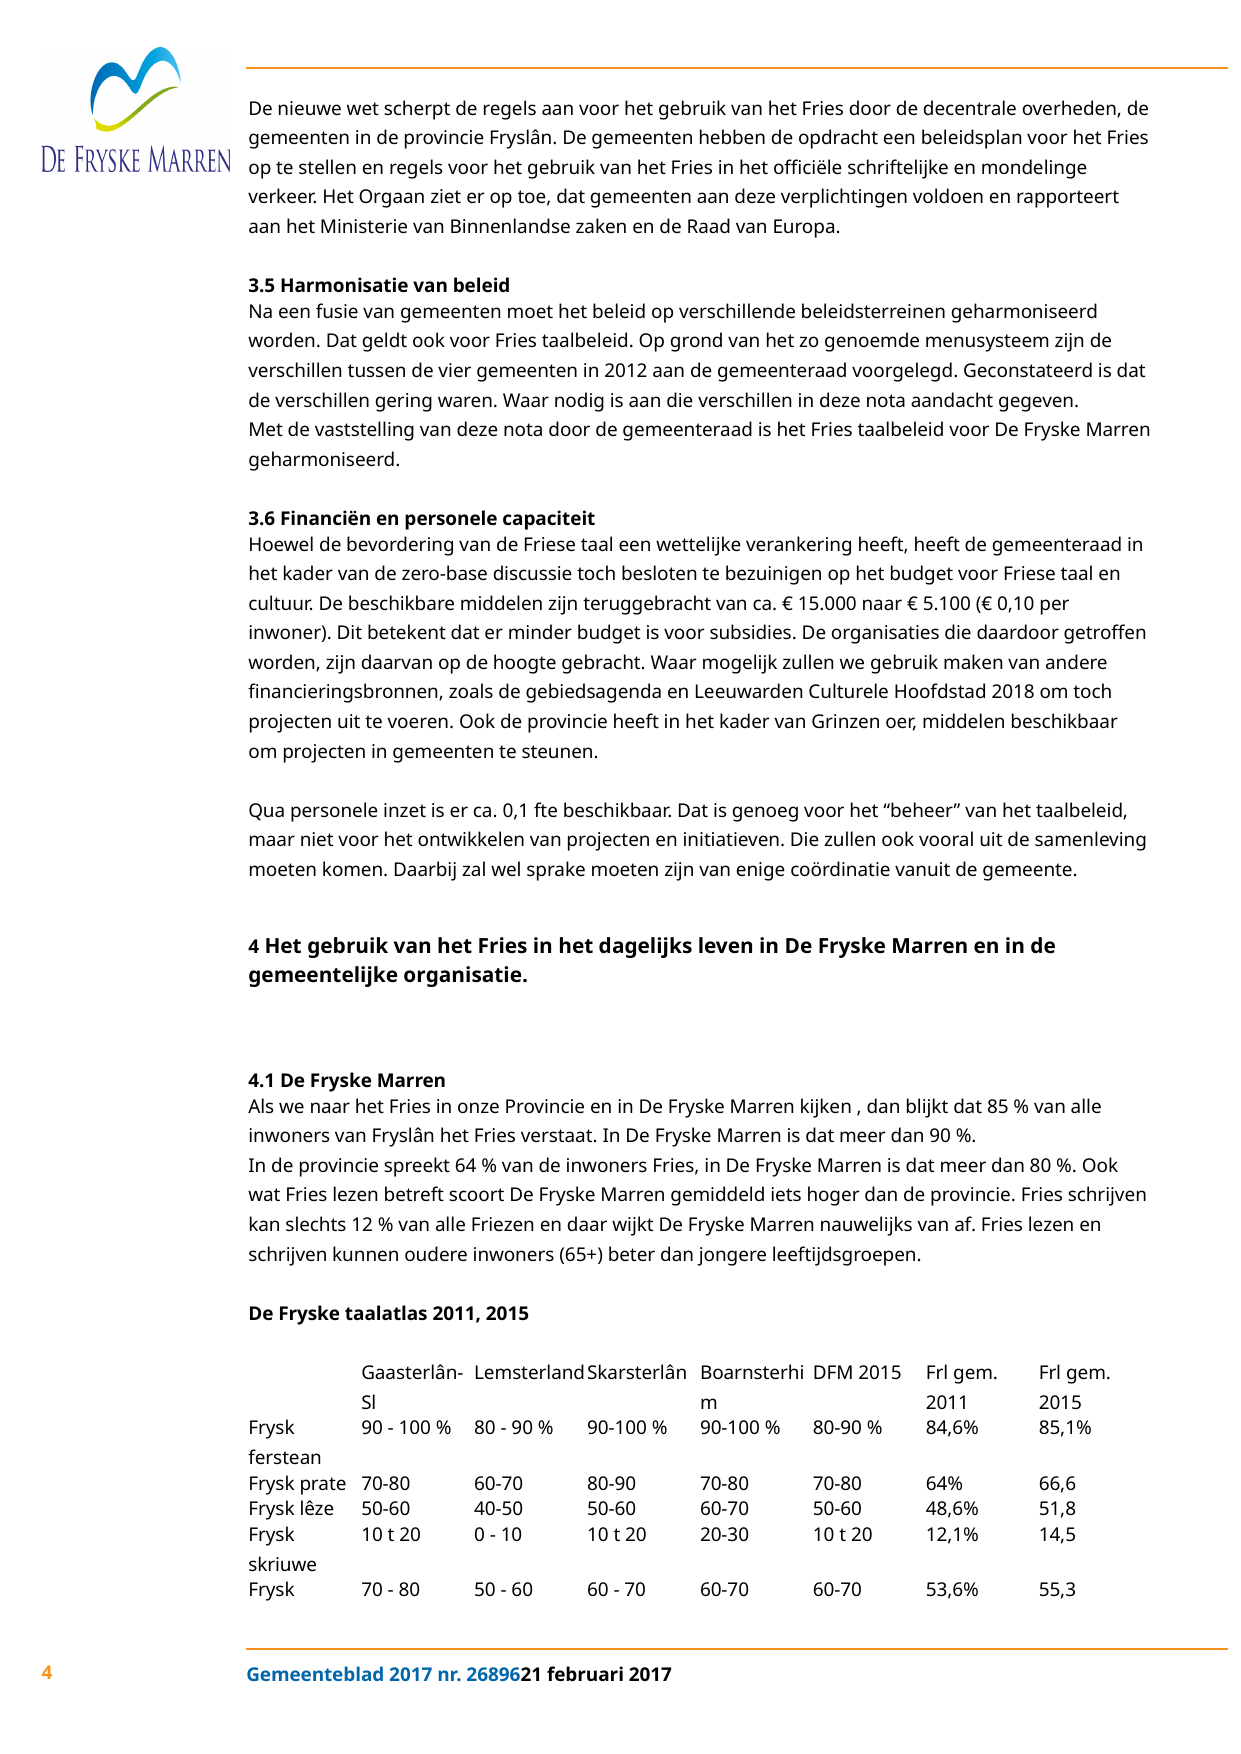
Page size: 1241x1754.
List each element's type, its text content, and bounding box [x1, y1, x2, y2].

table_cell 64% [926, 1470, 1038, 1496]
table_cell 53,6% [926, 1577, 1038, 1602]
table_cell 10 t 20 [813, 1521, 926, 1577]
table_cell 66,6 [1039, 1470, 1152, 1496]
table_cell 48,6% [926, 1496, 1038, 1521]
table_cell 70-80 [813, 1470, 926, 1496]
text 4 Het gebruik van het Fries in het dagelijks leven in De Fryske Marren en in de gemeentelijke organisatie. [248, 931, 1152, 988]
table_cell 40-50 [474, 1496, 587, 1521]
table_cell 70 - 80 [361, 1577, 474, 1602]
table_header Gaasterlân-Sl [361, 1359, 474, 1414]
table_cell 60 - 70 [587, 1577, 700, 1602]
text De Fryske taalatlas 2011, 2015 [248, 1300, 1152, 1326]
table_cell 80 - 90 % [474, 1415, 587, 1470]
table_cell Frysk [248, 1577, 361, 1602]
picture [41, 47, 231, 172]
text 3.5 Harmonisatie van beleid [248, 272, 1152, 298]
text Als we naar het Fries in onze Provincie en in De Fryske Marren kijken , dan blijkt dat 85 % van alle inwoners van Fryslân het Fries verstaat. In De Fryske Marren is dat meer dan 90 %. [248, 1093, 1152, 1148]
table_cell 20-30 [700, 1521, 813, 1577]
table_cell 84,6% [926, 1415, 1038, 1470]
text Hoewel de bevordering van de Friese taal een wettelijke verankering heeft, heeft de gemeenteraad in het kader van de zero-base discussie toch besloten te bezuinigen op het budget voor Friese taal en cultuur. De beschikbare middelen zijn teruggebracht van ca. € 15.000 naar € 5.100 (€ 0,10 per inwoner). Dit betekent dat er minder budget is voor subsidies. De organisaties die daardoor getroffen worden, zijn daarvan op de hoogte gebracht. Waar mogelijk zullen we gebruik maken van andere financieringsbronnen, zoals de gebiedsagenda en Leeuwarden Culturele Hoofdstad 2018 om toch projecten uit te voeren. Ook de provincie heeft in het kader van Grinzen oer, middelen beschikbaar om projecten in gemeenten te steunen. [248, 531, 1152, 764]
table_cell 10 t 20 [361, 1521, 474, 1577]
table_cell 70-80 [700, 1470, 813, 1496]
table_header Skarsterlân [587, 1359, 700, 1414]
table_cell 60-70 [813, 1577, 926, 1602]
table_cell 50-60 [361, 1496, 474, 1521]
table_cell 0 - 10 [474, 1521, 587, 1577]
text 3.6 Financiën en personele capaciteit [248, 505, 1152, 531]
table_cell 60-70 [474, 1470, 587, 1496]
table_cell 90 - 100 % [361, 1415, 474, 1470]
text In de provincie spreekt 64 % van de inwoners Fries, in De Fryske Marren is dat meer dan 80 %. Ook wat Fries lezen betreft scoort De Fryske Marren gemiddeld iets hoger dan de provincie. Fries schrijven kan slechts 12 % van alle Friezen en daar wijkt De Fryske Marren nauwelijks van af. Fries lezen en schrijven kunnen oudere inwoners (65+) beter dan jongere leeftijdsgroepen. [248, 1152, 1152, 1267]
text Qua personele inzet is er ca. 0,1 fte beschikbaar. Dat is genoeg voor het “beheer” van het taalbeleid, maar niet voor het ontwikkelen van projecten en initiatieven. Die zullen ook vooral uit de samenleving moeten komen. Daarbij zal wel sprake moeten zijn van enige coördinatie vanuit de gemeente. [248, 797, 1152, 882]
table_cell 85,1% [1039, 1415, 1152, 1470]
text 4.1 De Fryske Marren [248, 1067, 1152, 1093]
table_cell 90-100 % [700, 1415, 813, 1470]
text Met de vaststelling van deze nota door de gemeenteraad is het Fries taalbeleid voor De Fryske Marren geharmoniseerd. [248, 416, 1152, 472]
table_cell 10 t 20 [587, 1521, 700, 1577]
table_header Frl gem. 2011 [926, 1359, 1038, 1414]
table_header Frl gem. 2015 [1039, 1359, 1152, 1414]
table_header DFM 2015 [813, 1359, 926, 1414]
table_cell Frysk ferstean [248, 1415, 361, 1470]
table_cell 70-80 [361, 1470, 474, 1496]
table_cell 55,3 [1039, 1577, 1152, 1602]
table_header Boarnsterhim [700, 1359, 813, 1414]
table_cell 14,5 [1039, 1521, 1152, 1577]
table_cell 80-90 % [813, 1415, 926, 1470]
table_cell 60-70 [700, 1496, 813, 1521]
table_cell 12,1% [926, 1521, 1038, 1577]
table_header Lemsterland [474, 1359, 587, 1414]
table_cell 80-90 [587, 1470, 700, 1496]
table_cell Frysk lêze [248, 1496, 361, 1521]
table_cell Frysk skriuwe [248, 1521, 361, 1577]
table_cell 51,8 [1039, 1496, 1152, 1521]
table_cell 50-60 [813, 1496, 926, 1521]
text Na een fusie van gemeenten moet het beleid op verschillende beleidsterreinen geharmoniseerd worden. Dat geldt ook voor Fries taalbeleid. Op grond van het zo genoemde menusysteem zijn de verschillen tussen de vier gemeenten in 2012 aan de gemeenteraad voorgelegd. Geconstateerd is dat de verschillen gering waren. Waar nodig is aan die verschillen in deze nota aandacht gegeven. [248, 298, 1152, 412]
table_cell Frysk prate [248, 1470, 361, 1496]
table_cell 90-100 % [587, 1415, 700, 1470]
text De nieuwe wet scherpt de regels aan voor het gebruik van het Fries door de decentrale overheden, de gemeenten in de provincie Fryslân. De gemeenten hebben de opdracht een beleidsplan voor het Fries op te stellen en regels voor het gebruik van het Fries in het officiële schriftelijke en mondelinge verkeer. Het Orgaan ziet er op toe, dat gemeenten aan deze verplichtingen voldoen en rapporteert aan het Ministerie van Binnenlandse zaken en de Raad van Europa. [248, 95, 1152, 239]
table_header [248, 1359, 361, 1414]
table_cell 50-60 [587, 1496, 700, 1521]
table_cell 50 - 60 [474, 1577, 587, 1602]
table_cell 60-70 [700, 1577, 813, 1602]
